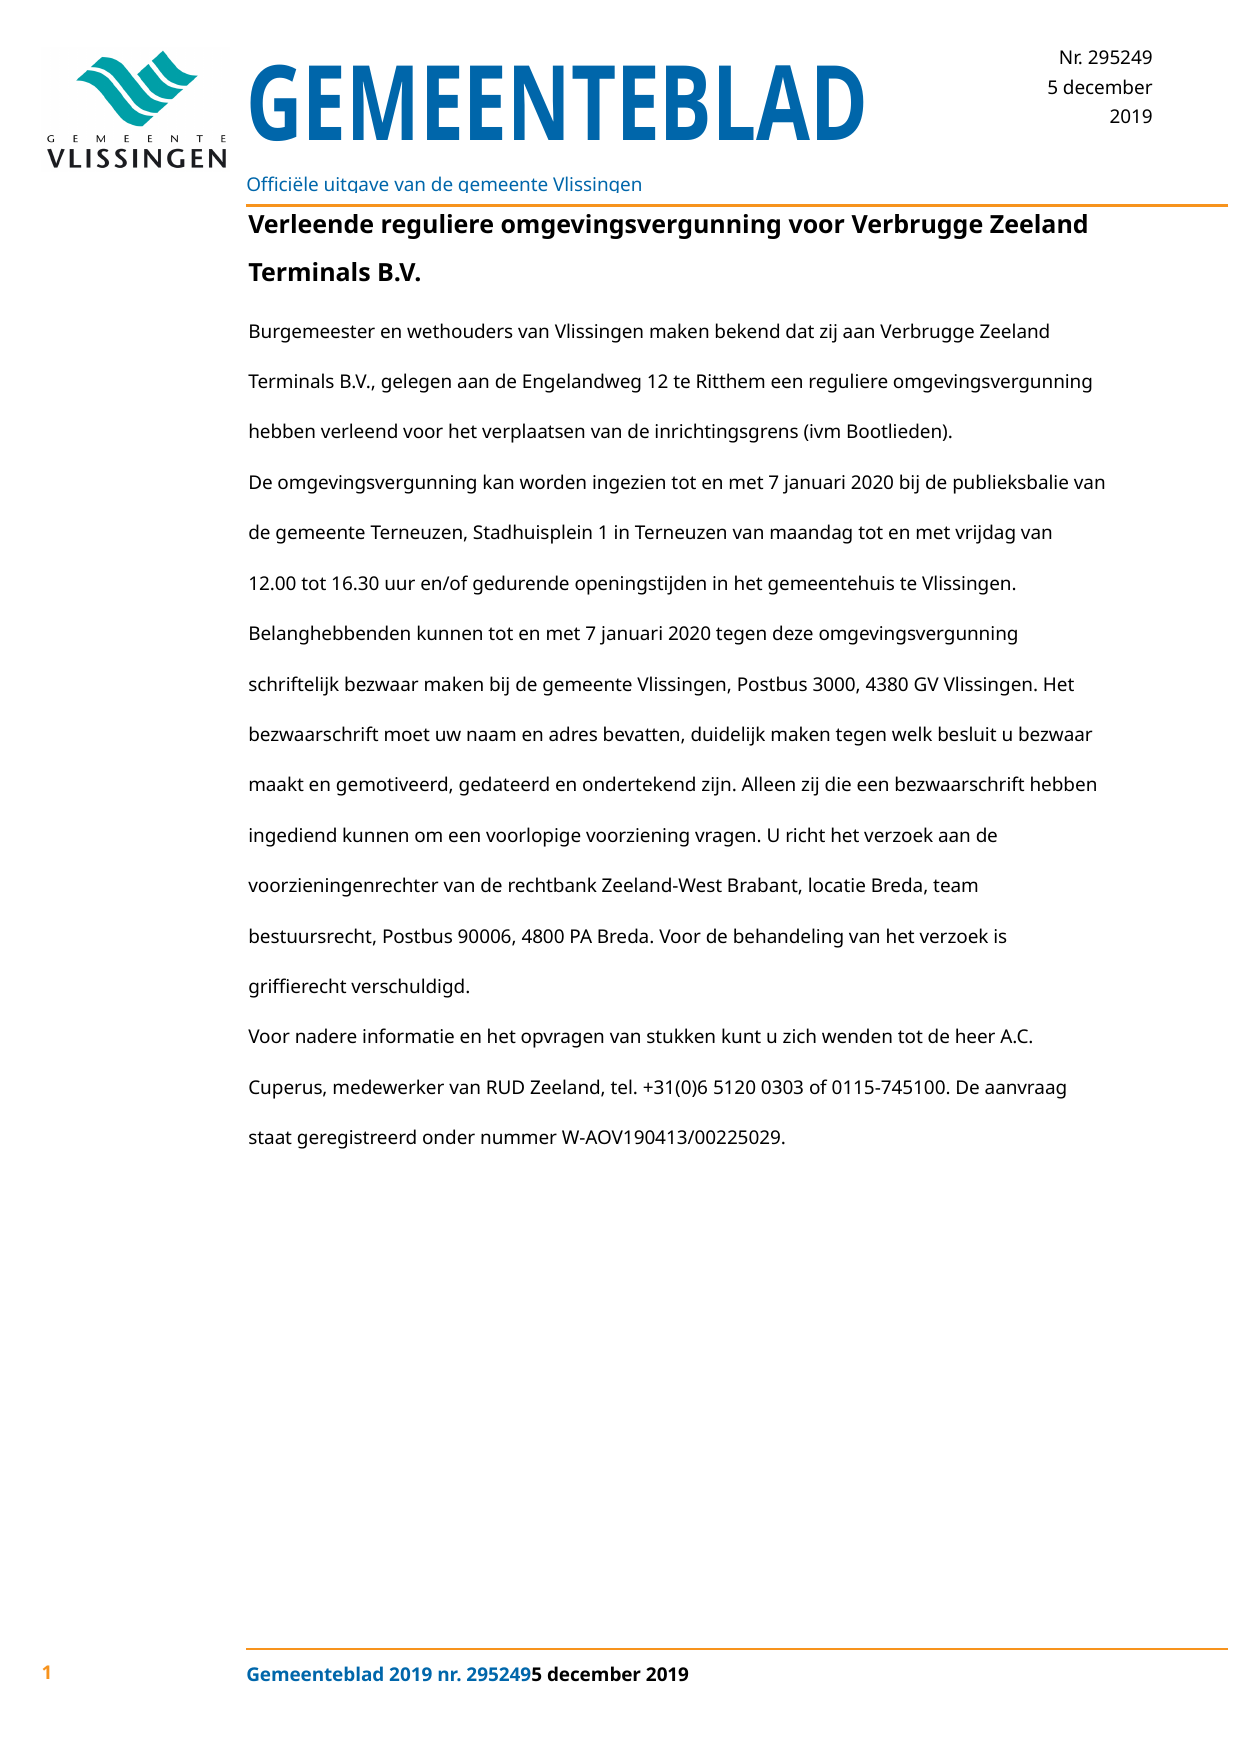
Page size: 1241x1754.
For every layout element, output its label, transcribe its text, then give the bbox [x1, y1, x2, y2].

text voorzieningenrechter van de rechtbank Zeeland-West Brabant, locatie Breda, team [248, 872, 1152, 898]
text Burgemeester en wethouders van Vlissingen maken bekend dat zij aan Verbrugge Zeeland [248, 318, 1152, 344]
text Cuperus, medewerker van RUD Zeeland, tel. +31(0)6 5120 0303 of 0115-745100. De aanvraag [248, 1074, 1152, 1100]
text Belanghebbenden kunnen tot en met 7 januari 2020 tegen deze omgevingsvergunning [248, 620, 1152, 646]
text bestuursrecht, Postbus 90006, 4800 PA Breda. Voor de behandeling van het verzoek is [248, 923, 1152, 949]
text 12.00 tot 16.30 uur en/of gedurende openingstijden in het gemeentehuis te Vlissingen. [248, 570, 1152, 596]
text ingediend kunnen om een voorlopige voorziening vragen. U richt het verzoek aan de [248, 822, 1152, 848]
text schriftelijk bezwaar maken bij de gemeente Vlissingen, Postbus 3000, 4380 GV Vlissingen. Het [248, 671, 1152, 697]
text hebben verleend voor het verplaatsen van de inrichtingsgrens (ivm Bootlieden). [248, 419, 1152, 444]
text De omgevingsvergunning kan worden ingezien tot en met 7 januari 2020 bij de publieksbalie van [248, 469, 1152, 495]
text maakt en gemotiveerd, gedateerd en ondertekend zijn. Alleen zij die een bezwaarschrift hebben [248, 772, 1152, 797]
text Voor nadere informatie en het opvragen van stukken kunt u zich wenden tot de heer A.C. [248, 1024, 1152, 1049]
text Verleende reguliere omgevingsvergunning voor Verbrugge Zeeland Terminals B.V. [248, 207, 1152, 288]
text bezwaarschrift moet uw naam en adres bevatten, duidelijk maken tegen welk besluit u bezwaar [248, 721, 1152, 747]
text staat geregistreerd onder nummer W-AOV190413/00225029. [248, 1124, 1152, 1150]
text Terminals B.V., gelegen aan de Engelandweg 12 te Ritthem een reguliere omgevingsvergunning [248, 368, 1152, 394]
text de gemeente Terneuzen, Stadhuisplein 1 in Terneuzen van maandag tot en met vrijdag van [248, 519, 1152, 545]
text griffierecht verschuldigd. [248, 973, 1152, 999]
picture [41, 47, 231, 172]
